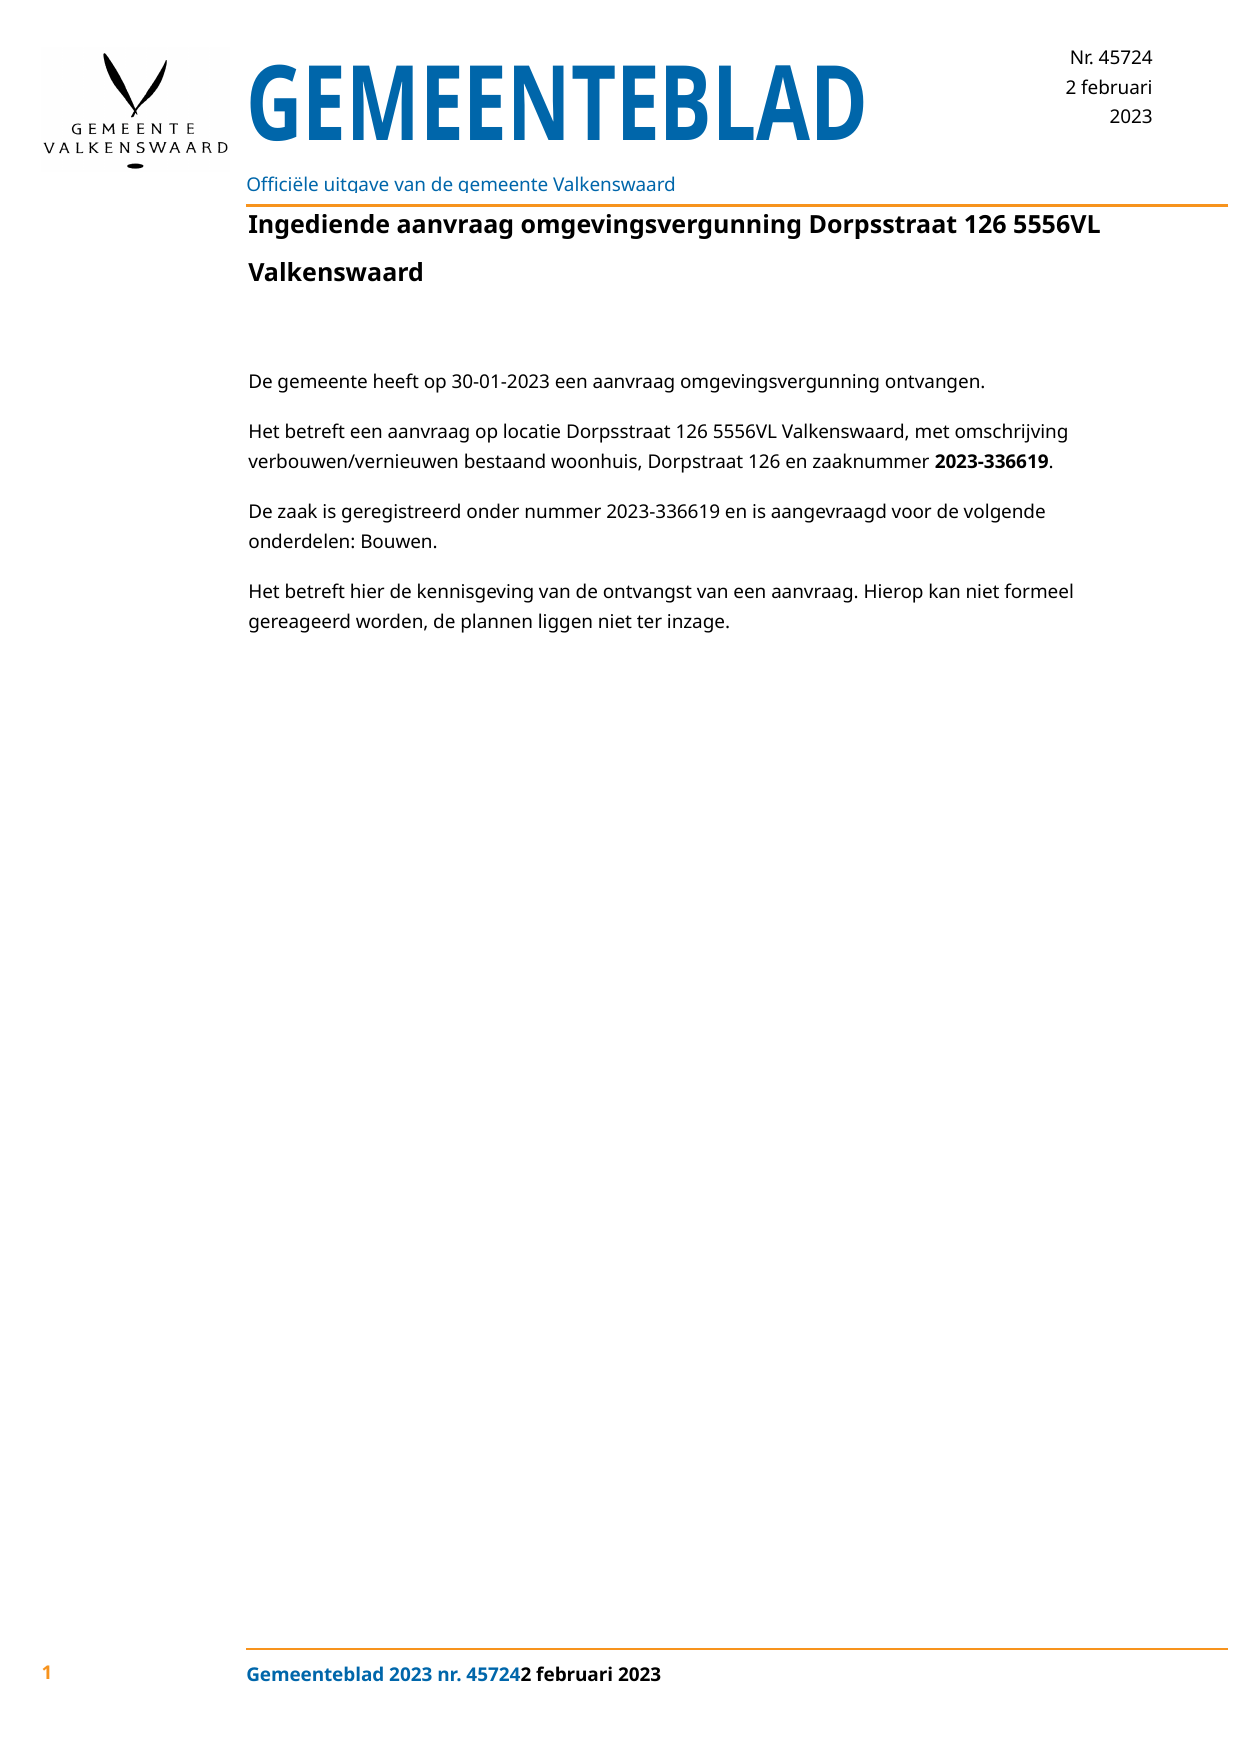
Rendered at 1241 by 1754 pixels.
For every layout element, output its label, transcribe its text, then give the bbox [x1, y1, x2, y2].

text Het betreft een aanvraag op locatie Dorpsstraat 126 5556VL Valkenswaard, met omschrijving verbouwen/vernieuwen bestaand woonhuis, Dorpstraat 126 en zaaknummer 2023-336619. [248, 419, 1152, 474]
picture [41, 47, 231, 172]
text De gemeente heeft op 30-01-2023 een aanvraag omgevingsvergunning ontvangen. [248, 368, 1152, 394]
text Ingediende aanvraag omgevingsvergunning Dorpsstraat 126 5556VL Valkenswaard [248, 207, 1152, 288]
text Het betreft hier de kennisgeving van de ontvangst van een aanvraag. Hierop kan niet formeel gereageerd worden, de plannen liggen niet ter inzage. [248, 579, 1152, 634]
text De zaak is geregistreerd onder nummer 2023-336619 en is aangevraagd voor de volgende onderdelen: Bouwen. [248, 499, 1152, 554]
